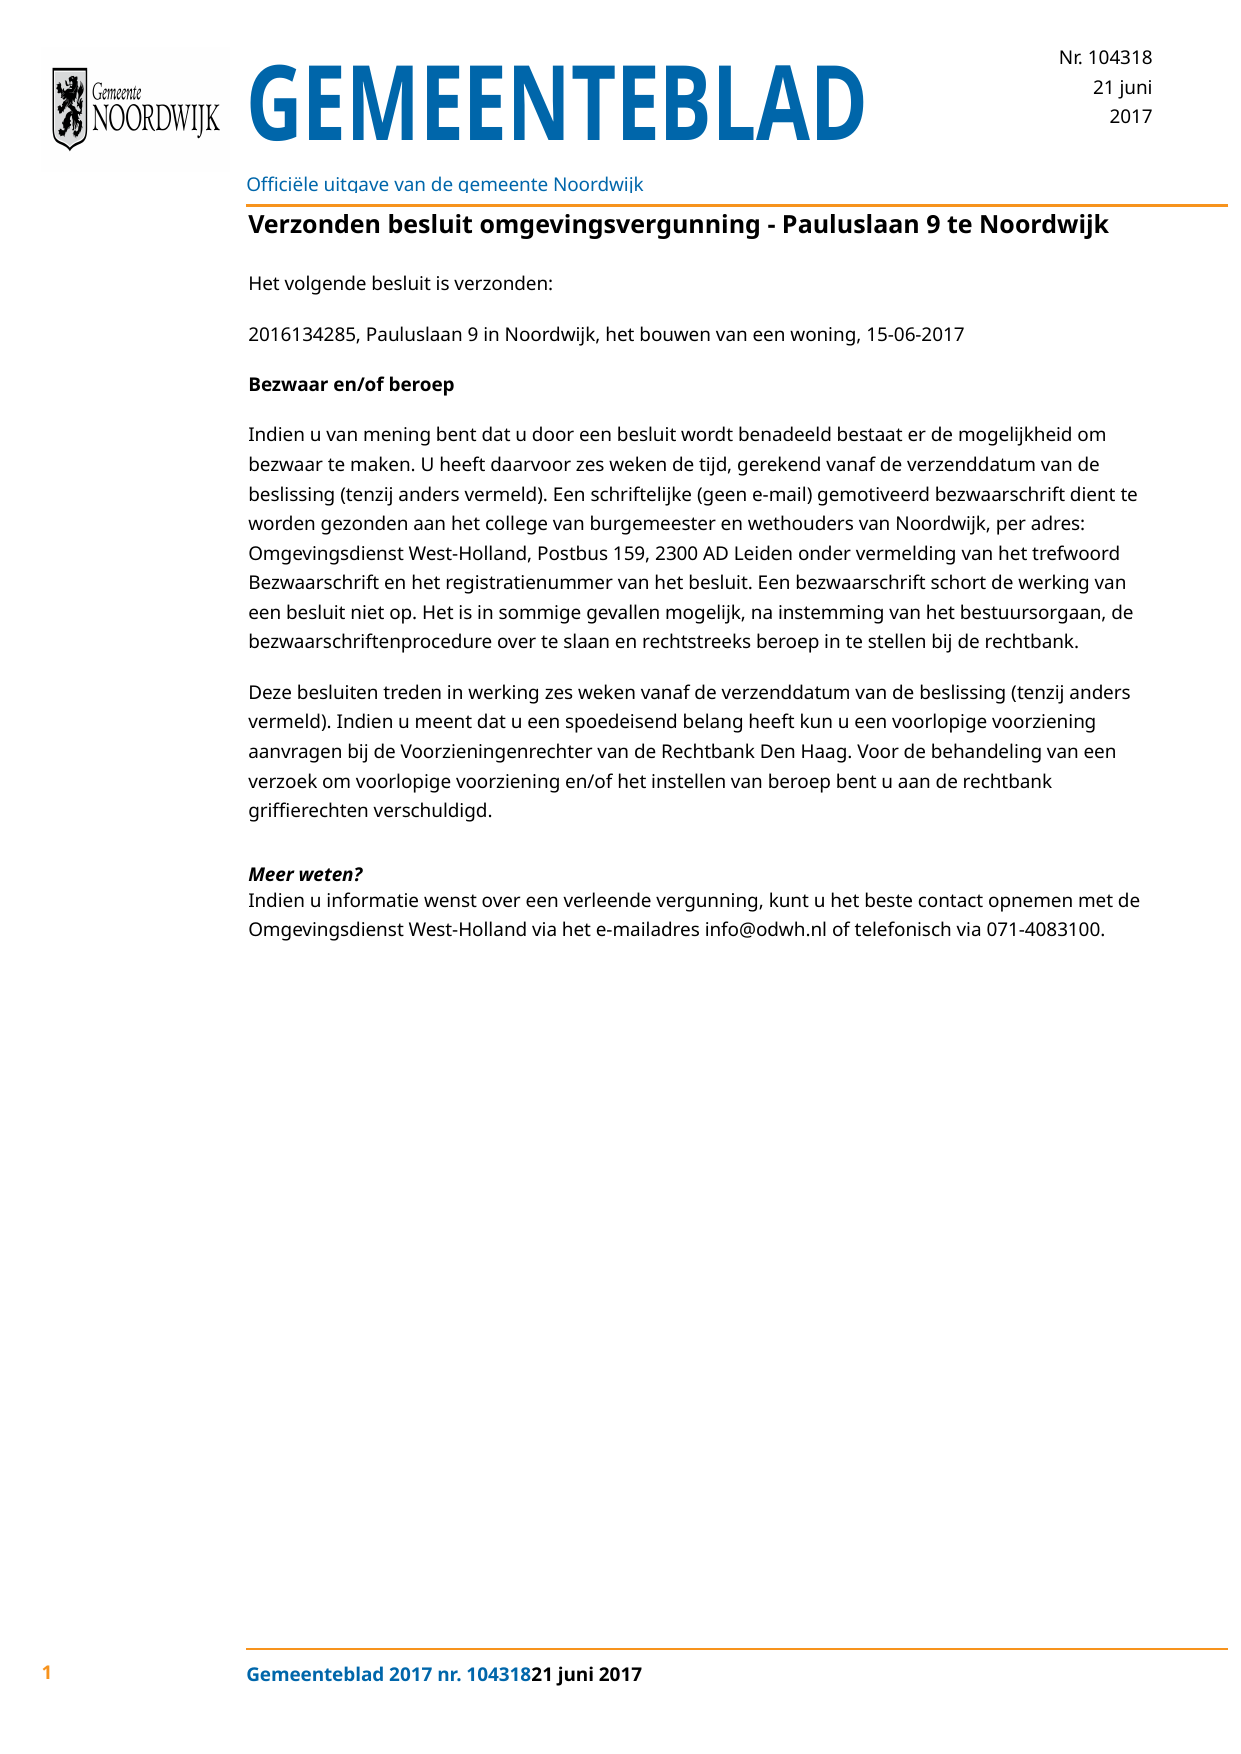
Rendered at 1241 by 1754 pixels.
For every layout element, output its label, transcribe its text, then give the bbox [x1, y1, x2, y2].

text Verzonden besluit omgevingsvergunning - Pauluslaan 9 te Noordwijk [248, 207, 1152, 241]
text Indien u van mening bent dat u door een besluit wordt benadeeld bestaat er de mogelijkheid om bezwaar te maken. U heeft daarvoor zes weken de tijd, gerekend vanaf de verzenddatum van de beslissing (tenzij anders vermeld). Een schriftelijke (geen e-mail) gemotiveerd bezwaarschrift dient te worden gezonden aan het college van burgemeester en wethouders van Noordwijk, per adres: Omgevingsdienst West-Holland, Postbus 159, 2300 AD Leiden onder vermelding van het trefwoord Bezwaarschrift en het registratienummer van het besluit. Een bezwaarschrift schort de werking van een besluit niet op. Het is in sommige gevallen mogelijk, na instemming van het bestuursorgaan, de bezwaarschriftenprocedure over te slaan en rechtstreeks beroep in te stellen bij de rechtbank. [248, 422, 1152, 654]
text Indien u informatie wenst over een verleende vergunning, kunt u het beste contact opnemen met de Omgevingsdienst West-Holland via het e-mailadres info@odwh.nl of telefonisch via 071-4083100. [248, 887, 1152, 942]
picture [41, 47, 231, 172]
text Meer weten? [248, 861, 1152, 887]
text Deze besluiten treden in werking zes weken vanaf de verzenddatum van de beslissing (tenzij anders vermeld). Indien u meent dat u een spoedeisend belang heeft kun u een voorlopige voorziening aanvragen bij de Voorzieningenrechter van de Rechtbank Den Haag. Voor de behandeling van een verzoek om voorlopige voorziening en/of het instellen van beroep bent u aan de rechtbank griffierechten verschuldigd. [248, 679, 1152, 823]
text 2016134285, Pauluslaan 9 in Noordwijk, het bouwen van een woning, 15-06-2017 [248, 321, 1152, 346]
text Bezwaar en/of beroep [248, 371, 1152, 397]
text Het volgende besluit is verzonden: [248, 270, 1152, 296]
